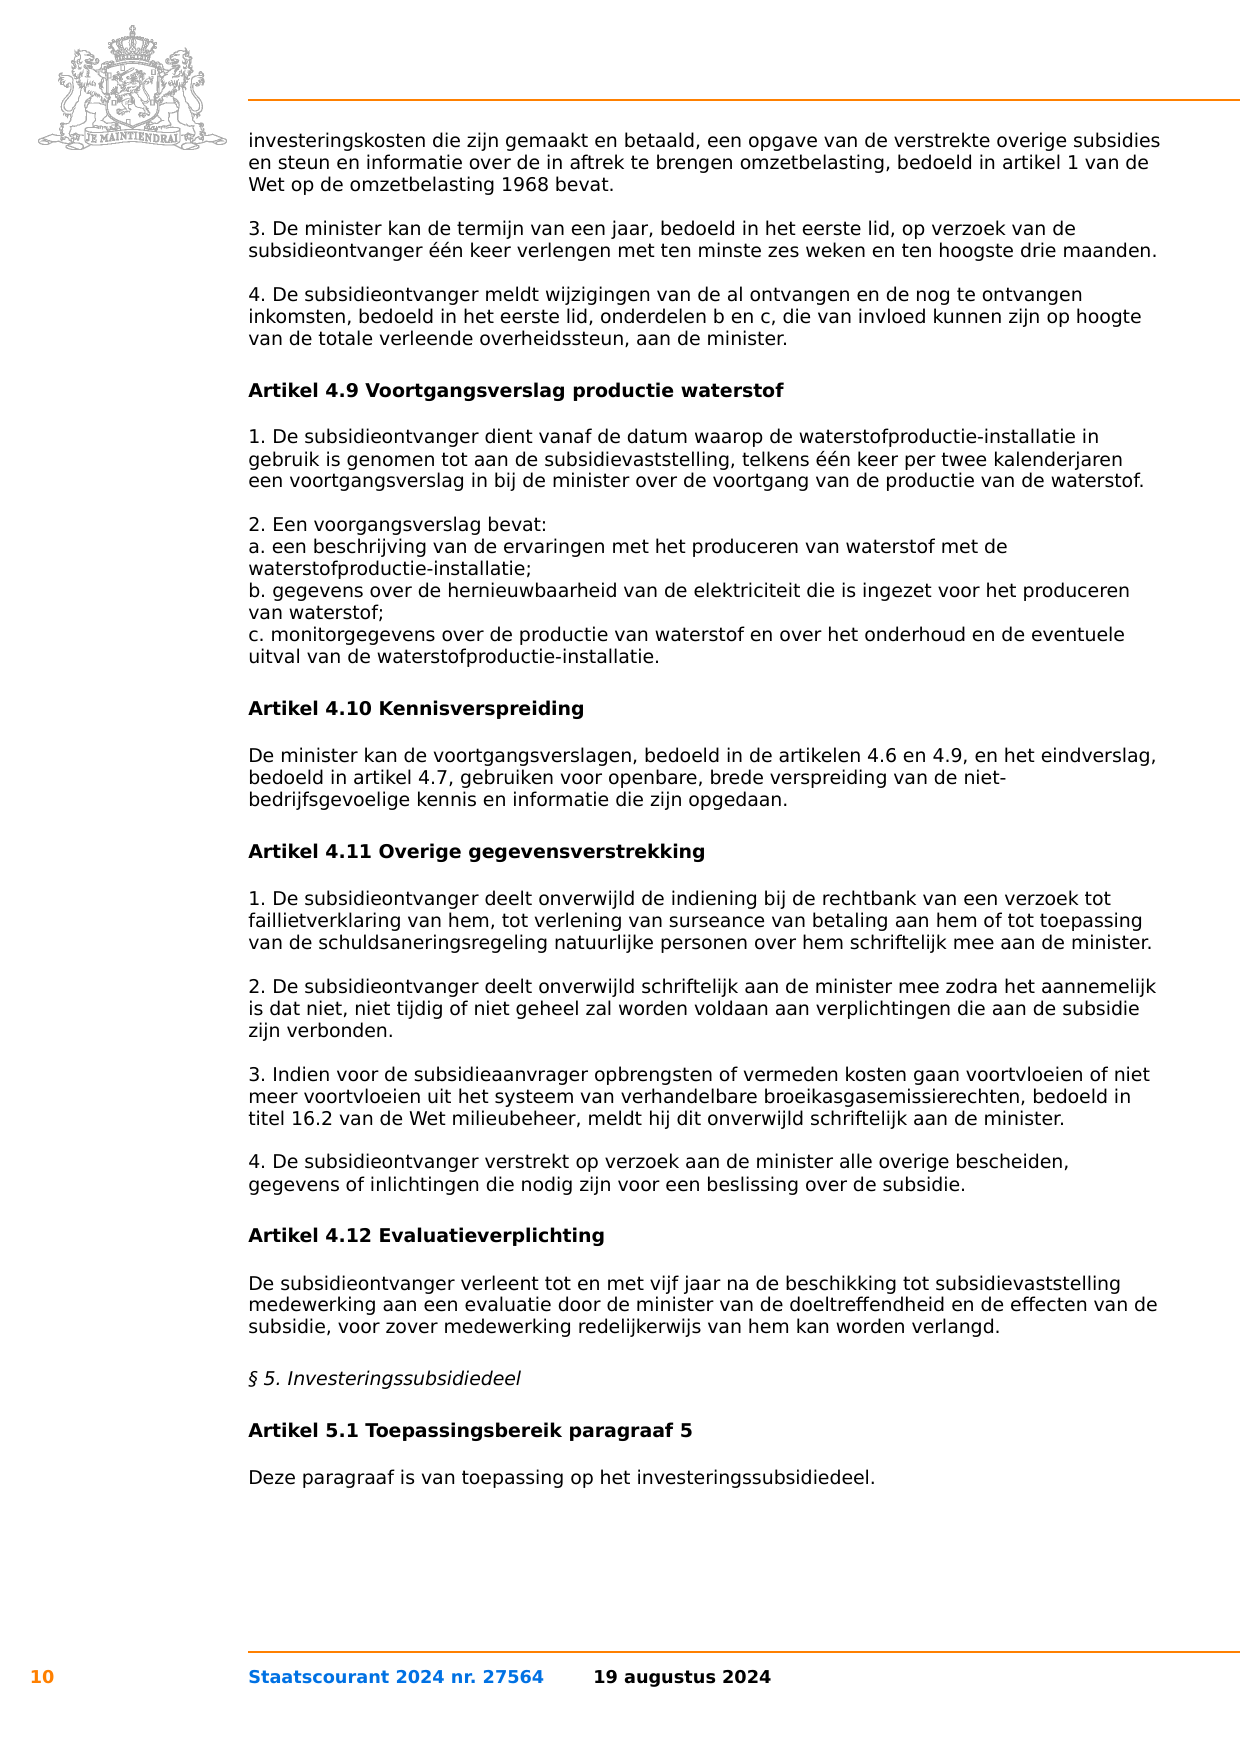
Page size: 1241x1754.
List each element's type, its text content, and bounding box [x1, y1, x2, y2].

text a. een beschrijving van de ervaringen met het produceren van waterstof met de waterstofproductie-installatie; [248, 536, 1163, 580]
text 1. De subsidieontvanger dient vanaf de datum waarop de waterstofproductie-installatie in gebruik is genomen tot aan de subsidievaststelling, telkens één keer per twee kalenderjaren een voortgangsverslag in bij de minister over de voortgang van de productie van de waterstof. [248, 426, 1163, 492]
text De minister kan de voortgangsverslagen, bedoeld in de artikelen 4.6 en 4.9, en het eindverslag, bedoeld in artikel 4.7, gebruiken voor openbare, brede verspreiding van de niet-bedrijfsgevoelige kennis en informatie die zijn opgedaan. [248, 745, 1163, 811]
text 2. De subsidieontvanger deelt onverwijld schriftelijk aan de minister mee zodra het aannemelijk is dat niet, niet tijdig of niet geheel zal worden voldaan aan verplichtingen die aan de subsidie zijn verbonden. [248, 976, 1163, 1042]
subtitle Artikel 4.12 Evaluatieverplichting [248, 1225, 1163, 1247]
text 2. Een voorgangsverslag bevat: [248, 514, 1163, 536]
subtitle § 5. Investeringssubsidiedeel [248, 1368, 1163, 1390]
subtitle Artikel 4.9 Voortgangsverslag productie waterstof [248, 379, 1163, 401]
text investeringskosten die zijn gemaakt en betaald, een opgave van de verstrekte overige subsidies en steun en informatie over de in aftrek te brengen omzetbelasting, bedoeld in artikel 1 van de Wet op de omzetbelasting 1968 bevat. [248, 130, 1163, 196]
text 3. De minister kan de termijn van een jaar, bedoeld in het eerste lid, op verzoek van de subsidieontvanger één keer verlengen met ten minste zes weken en ten hoogste drie maanden. [248, 218, 1163, 262]
subtitle Artikel 4.10 Kennisverspreiding [248, 698, 1163, 720]
text b. gegevens over de hernieuwbaarheid van de elektriciteit die is ingezet voor het produceren van waterstof; [248, 580, 1163, 624]
text 3. Indien voor de subsidieaanvrager opbrengsten of vermeden kosten gaan voortvloeien of niet meer voortvloeien uit het systeem van verhandelbare broeikasgasemissierechten, bedoeld in titel 16.2 van de Wet milieubeheer, meldt hij dit onverwijld schriftelijk aan de minister. [248, 1064, 1163, 1129]
text 1. De subsidieontvanger deelt onverwijld de indiening bij de rechtbank van een verzoek tot faillietverklaring van hem, tot verlening van surseance van betaling aan hem of tot toepassing van de schuldsaneringsregeling natuurlijke personen over hem schriftelijk mee aan de minister. [248, 888, 1163, 954]
text 4. De subsidieontvanger meldt wijzigingen van de al ontvangen en de nog te ontvangen inkomsten, bedoeld in het eerste lid, onderdelen b en c, die van invloed kunnen zijn op hoogte van de totale verleende overheidssteun, aan de minister. [248, 283, 1163, 349]
text 4. De subsidieontvanger verstrekt op verzoek aan de minister alle overige bescheiden, gegevens of inlichtingen die nodig zijn voor een beslissing over de subsidie. [248, 1151, 1163, 1195]
text c. monitorgegevens over de productie van waterstof en over het onderhoud en de eventuele uitval van de waterstofproductie-installatie. [248, 624, 1163, 668]
subtitle Artikel 4.11 Overige gegevensverstrekking [248, 841, 1163, 863]
text De subsidieontvanger verleent tot en met vijf jaar na de beschikking tot subsidievaststelling medewerking aan een evaluatie door de minister van de doeltreffendheid en de effecten van de subsidie, voor zover medewerking redelijkerwijs van hem kan worden verlangd. [248, 1272, 1163, 1338]
picture [38, 25, 227, 150]
subtitle Artikel 5.1 Toepassingsbereik paragraaf 5 [248, 1420, 1163, 1442]
text Deze paragraaf is van toepassing op het investeringssubsidiedeel. [248, 1467, 1163, 1489]
